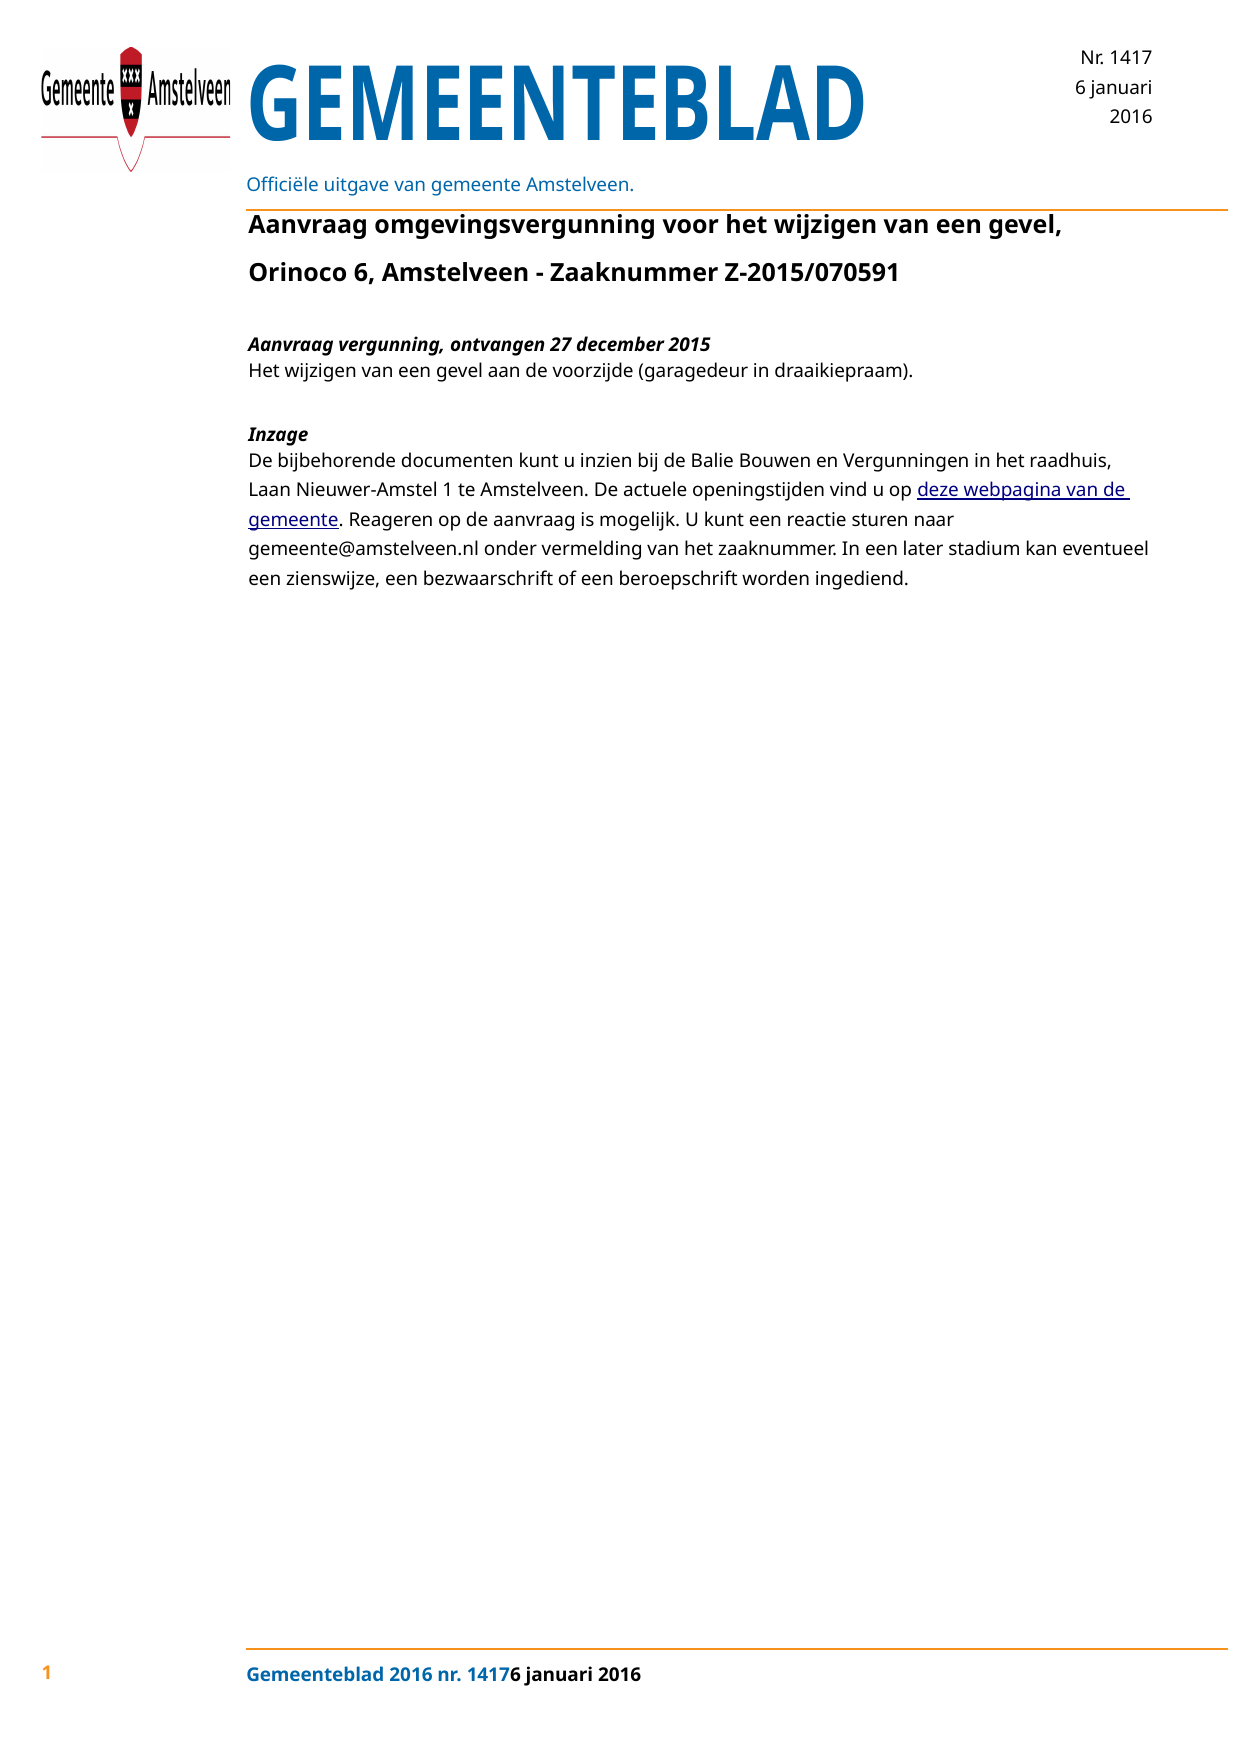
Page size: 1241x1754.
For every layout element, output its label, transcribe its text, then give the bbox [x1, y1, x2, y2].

text De bijbehorende documenten kunt u inzien bij de Balie Bouwen en Vergunningen in het raadhuis, Laan Nieuwer-Amstel 1 te Amstelveen. De actuele openingstijden vind u op deze webpagina van de gemeente. Reageren op de aanvraag is mogelijk. U kunt een reactie sturen naar gemeente@amstelveen.nl onder vermelding van het zaaknummer. In een later stadium kan eventueel een zienswijze, een bezwaarschrift of een beroepschrift worden ingediend. [248, 447, 1152, 591]
picture [41, 47, 231, 172]
text Aanvraag omgevingsvergunning voor het wijzigen van een gevel, Orinoco 6, Amstelveen - Zaaknummer Z-2015/070591 [248, 211, 1152, 288]
text Inzage [248, 421, 1152, 447]
text Aanvraag vergunning, ontvangen 27 december 2015 [248, 331, 1152, 357]
text Het wijzigen van een gevel aan de voorzijde (garagedeur in draaikiepraam). [248, 357, 1152, 383]
